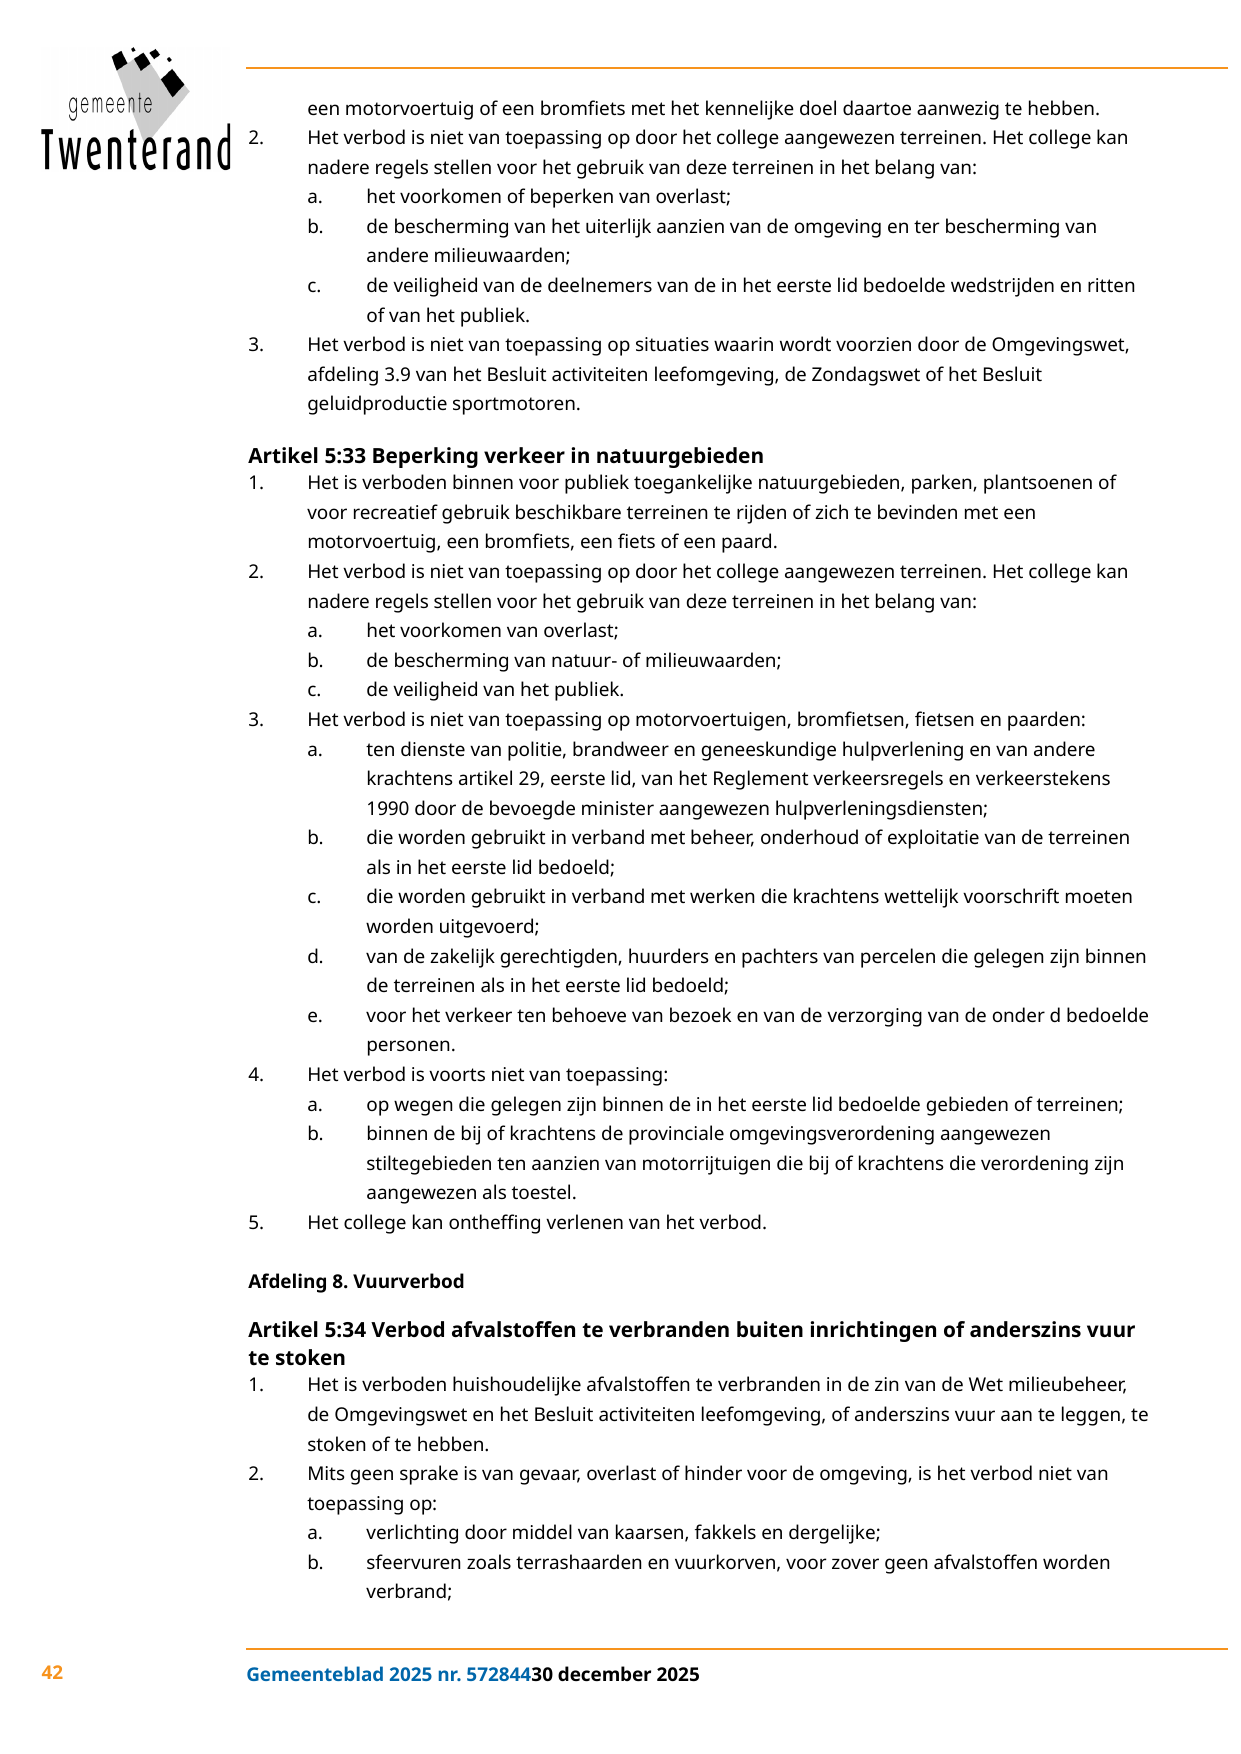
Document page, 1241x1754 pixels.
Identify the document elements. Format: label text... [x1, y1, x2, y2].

text Afdeling 8. Vuurverbod [248, 1268, 1152, 1294]
list Het is verboden huishoudelijke afvalstoffen te verbranden in de zin van de Wet milieubeheer, de Omgevingswet en het Besluit activiteiten leefomgeving, of anderszins vuur aan te leggen, te stoken of te hebben. [248, 1372, 1152, 1457]
list de veiligheid van de deelnemers van de in het eerste lid bedoelde wedstrijden en ritten of van het publiek. [307, 272, 1152, 328]
list voor het verkeer ten behoeve van bezoek en van de verzorging van de onder d bedoelde personen. [307, 1002, 1152, 1057]
list verlichting door middel van kaarsen, fakkels en dergelijke; [307, 1519, 1152, 1545]
list die worden gebruikt in verband met werken die krachtens wettelijk voorschrift moeten worden uitgevoerd; [307, 884, 1152, 939]
list die worden gebruikt in verband met beheer, onderhoud of exploitatie van de terreinen als in het eerste lid bedoeld; [307, 824, 1152, 880]
list ten dienste van politie, brandweer en geneeskundige hulpverlening en van andere krachtens artikel 29, eerste lid, van het Reglement verkeersregels en verkeerstekens 1990 door de bevoegde minister aangewezen hulpverleningsdiensten; [307, 736, 1152, 821]
list de bescherming van het uiterlijk aanzien van de omgeving en ter bescherming van andere milieuwaarden; [307, 213, 1152, 268]
list de bescherming van natuur- of milieuwaarden; [307, 647, 1152, 673]
list Het verbod is niet van toepassing op door het college aangewezen terreinen. Het college kan nadere regels stellen voor het gebruik van deze terreinen in het belang van: [248, 124, 1152, 180]
list Het verbod is niet van toepassing op motorvoertuigen, bromfietsen, fietsen en paarden: [248, 706, 1152, 732]
list Het verbod is niet van toepassing op situaties waarin wordt voorzien door de Omgevingswet, afdeling 3.9 van het Besluit activiteiten leefomgeving, de Zondagswet of het Besluit geluidproductie sportmotoren. [248, 331, 1152, 416]
list Het verbod is niet van toepassing op door het college aangewezen terreinen. Het college kan nadere regels stellen voor het gebruik van deze terreinen in het belang van: [248, 558, 1152, 613]
list het voorkomen van overlast; [307, 617, 1152, 643]
list Het college kan ontheffing verlenen van het verbod. [248, 1209, 1152, 1235]
text Artikel 5:33 Beperking verkeer in natuurgebieden [248, 441, 1152, 469]
text Artikel 5:34 Verbod afvalstoffen te verbranden buiten inrichtingen of anderszins vuur te stoken [248, 1315, 1152, 1372]
list Het is verboden binnen voor publiek toegankelijke natuurgebieden, parken, plantsoenen of voor recreatief gebruik beschikbare terreinen te rijden of zich te bevinden met een motorvoertuig, een bromfiets, een fiets of een paard. [248, 469, 1152, 554]
list van de zakelijk gerechtigden, huurders en pachters van percelen die gelegen zijn binnen de terreinen als in het eerste lid bedoeld; [307, 943, 1152, 998]
list op wegen die gelegen zijn binnen de in het eerste lid bedoelde gebieden of terreinen; [307, 1091, 1152, 1116]
list de veiligheid van het publiek. [307, 677, 1152, 702]
list sfeervuren zoals terrashaarden en vuurkorven, voor zover geen afvalstoffen worden verbrand; [307, 1549, 1152, 1604]
list Mits geen sprake is van gevaar, overlast of hinder voor de omgeving, is het verbod niet van toepassing op: [248, 1460, 1152, 1516]
list binnen de bij of krachtens de provinciale omgevingsverordening aangewezen stiltegebieden ten aanzien van motorrijtuigen die bij of krachtens die verordening zijn aangewezen als toestel. [307, 1120, 1152, 1205]
list een motorvoertuig of een bromfiets met het kennelijke doel daartoe aanwezig te hebben. [248, 95, 1152, 121]
picture [41, 47, 231, 172]
list Het verbod is voorts niet van toepassing: [248, 1061, 1152, 1087]
list het voorkomen of beperken van overlast; [307, 183, 1152, 209]
